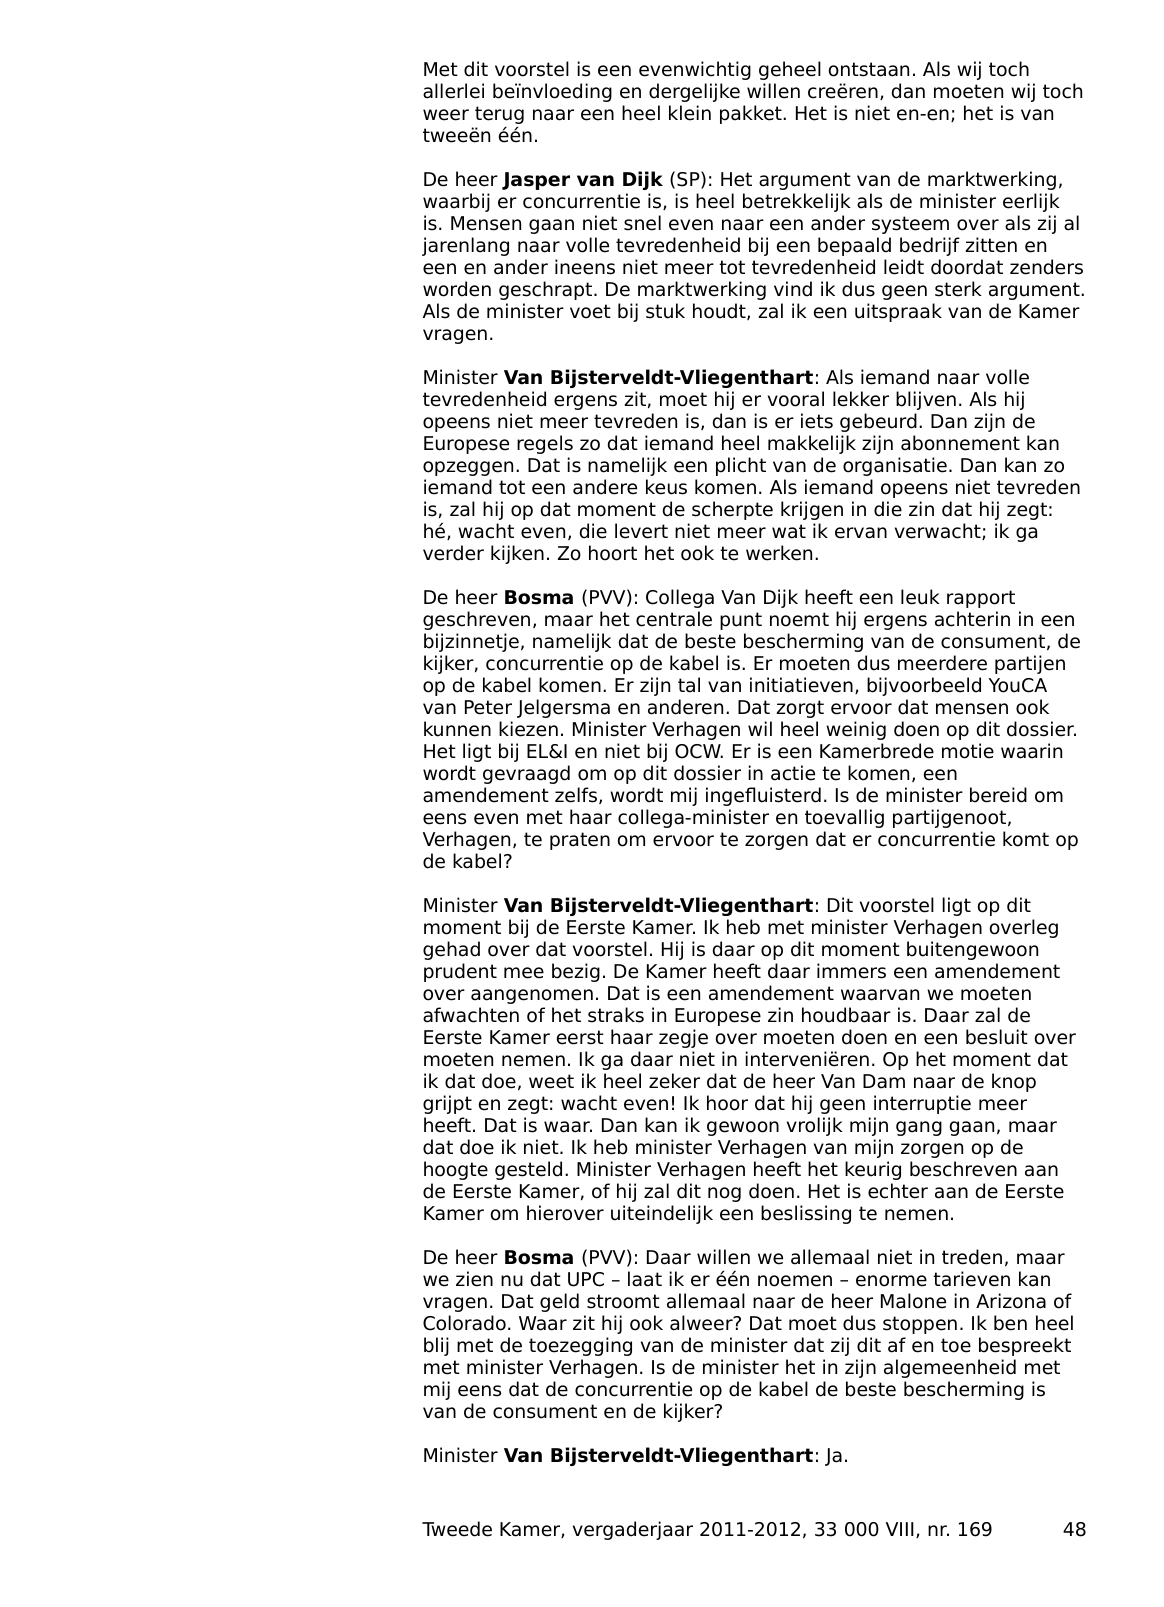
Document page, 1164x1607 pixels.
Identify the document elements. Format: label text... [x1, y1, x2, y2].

text Minister Van Bijsterveldt-Vliegenthart: Als iemand naar volle tevredenheid ergens zit, moet hij er vooral lekker blijven. Als hij opeens niet meer tevreden is, dan is er iets gebeurd. Dan zijn de Europese regels zo dat iemand heel makkelijk zijn abonnement kan opzeggen. Dat is namelijk een plicht van de organisatie. Dan kan zo iemand tot een andere keus komen. Als iemand opeens niet tevreden is, zal hij op dat moment de scherpte krijgen in die zin dat hij zegt: hé, wacht even, die levert niet meer wat ik ervan verwacht; ik ga verder kijken. Zo hoort het ook te werken. [422, 367, 1087, 565]
text Als de minister voet bij stuk houdt, zal ik een uitspraak van de Kamer vragen. [422, 301, 1087, 345]
text De heer Bosma (PVV): Daar willen we allemaal niet in treden, maar we zien nu dat UPC – laat ik er één noemen – enorme tarieven kan vragen. Dat geld stroomt allemaal naar de heer Malone in Arizona of Colorado. Waar zit hij ook alweer? Dat moet dus stoppen. Ik ben heel blij met de toezegging van de minister dat zij dit af en toe bespreekt met minister Verhagen. Is de minister het in zijn algemeenheid met mij eens dat de concurrentie op de kabel de beste bescherming is van de consument en de kijker? [422, 1247, 1087, 1423]
text De heer Jasper van Dijk (SP): Het argument van de marktwerking, waarbij er concurrentie is, is heel betrekkelijk als de minister eerlijk is. Mensen gaan niet snel even naar een ander systeem over als zij al jarenlang naar volle tevredenheid bij een bepaald bedrijf zitten en een en ander ineens niet meer tot tevredenheid leidt doordat zenders worden geschrapt. De marktwerking vind ik dus geen sterk argument. [422, 169, 1087, 301]
text Minister Van Bijsterveldt-Vliegenthart: Ja. [422, 1445, 1087, 1467]
text Met dit voorstel is een evenwichtig geheel ontstaan. Als wij toch allerlei beïnvloeding en dergelijke willen creëren, dan moeten wij toch weer terug naar een heel klein pakket. Het is niet en-en; het is van tweeën één. [422, 59, 1087, 147]
text Minister Van Bijsterveldt-Vliegenthart: Dit voorstel ligt op dit moment bij de Eerste Kamer. Ik heb met minister Verhagen overleg gehad over dat voorstel. Hij is daar op dit moment buitengewoon prudent mee bezig. De Kamer heeft daar immers een amendement over aangenomen. Dat is een amendement waarvan we moeten afwachten of het straks in Europese zin houdbaar is. Daar zal de Eerste Kamer eerst haar zegje over moeten doen en een besluit over moeten nemen. Ik ga daar niet in interveniëren. Op het moment dat ik dat doe, weet ik heel zeker dat de heer Van Dam naar de knop grijpt en zegt: wacht even! Ik hoor dat hij geen interruptie meer heeft. Dat is waar. Dan kan ik gewoon vrolijk mijn gang gaan, maar dat doe ik niet. Ik heb minister Verhagen van mijn zorgen op de hoogte gesteld. Minister Verhagen heeft het keurig beschreven aan de Eerste Kamer, of hij zal dit nog doen. Het is echter aan de Eerste Kamer om hierover uiteindelijk een beslissing te nemen. [422, 895, 1087, 1225]
text De heer Bosma (PVV): Collega Van Dijk heeft een leuk rapport geschreven, maar het centrale punt noemt hij ergens achterin in een bijzinnetje, namelijk dat de beste bescherming van de consument, de kijker, concurrentie op de kabel is. Er moeten dus meerdere partijen op de kabel komen. Er zijn tal van initiatieven, bijvoorbeeld YouCA van Peter Jelgersma en anderen. Dat zorgt ervoor dat mensen ook kunnen kiezen. Minister Verhagen wil heel weinig doen op dit dossier. Het ligt bij EL&I en niet bij OCW. Er is een Kamerbrede motie waarin wordt gevraagd om op dit dossier in actie te komen, een amendement zelfs, wordt mij ingefluisterd. Is de minister bereid om eens even met haar collega-minister en toevallig partijgenoot, Verhagen, te praten om ervoor te zorgen dat er concurrentie komt op de kabel? [422, 587, 1087, 873]
